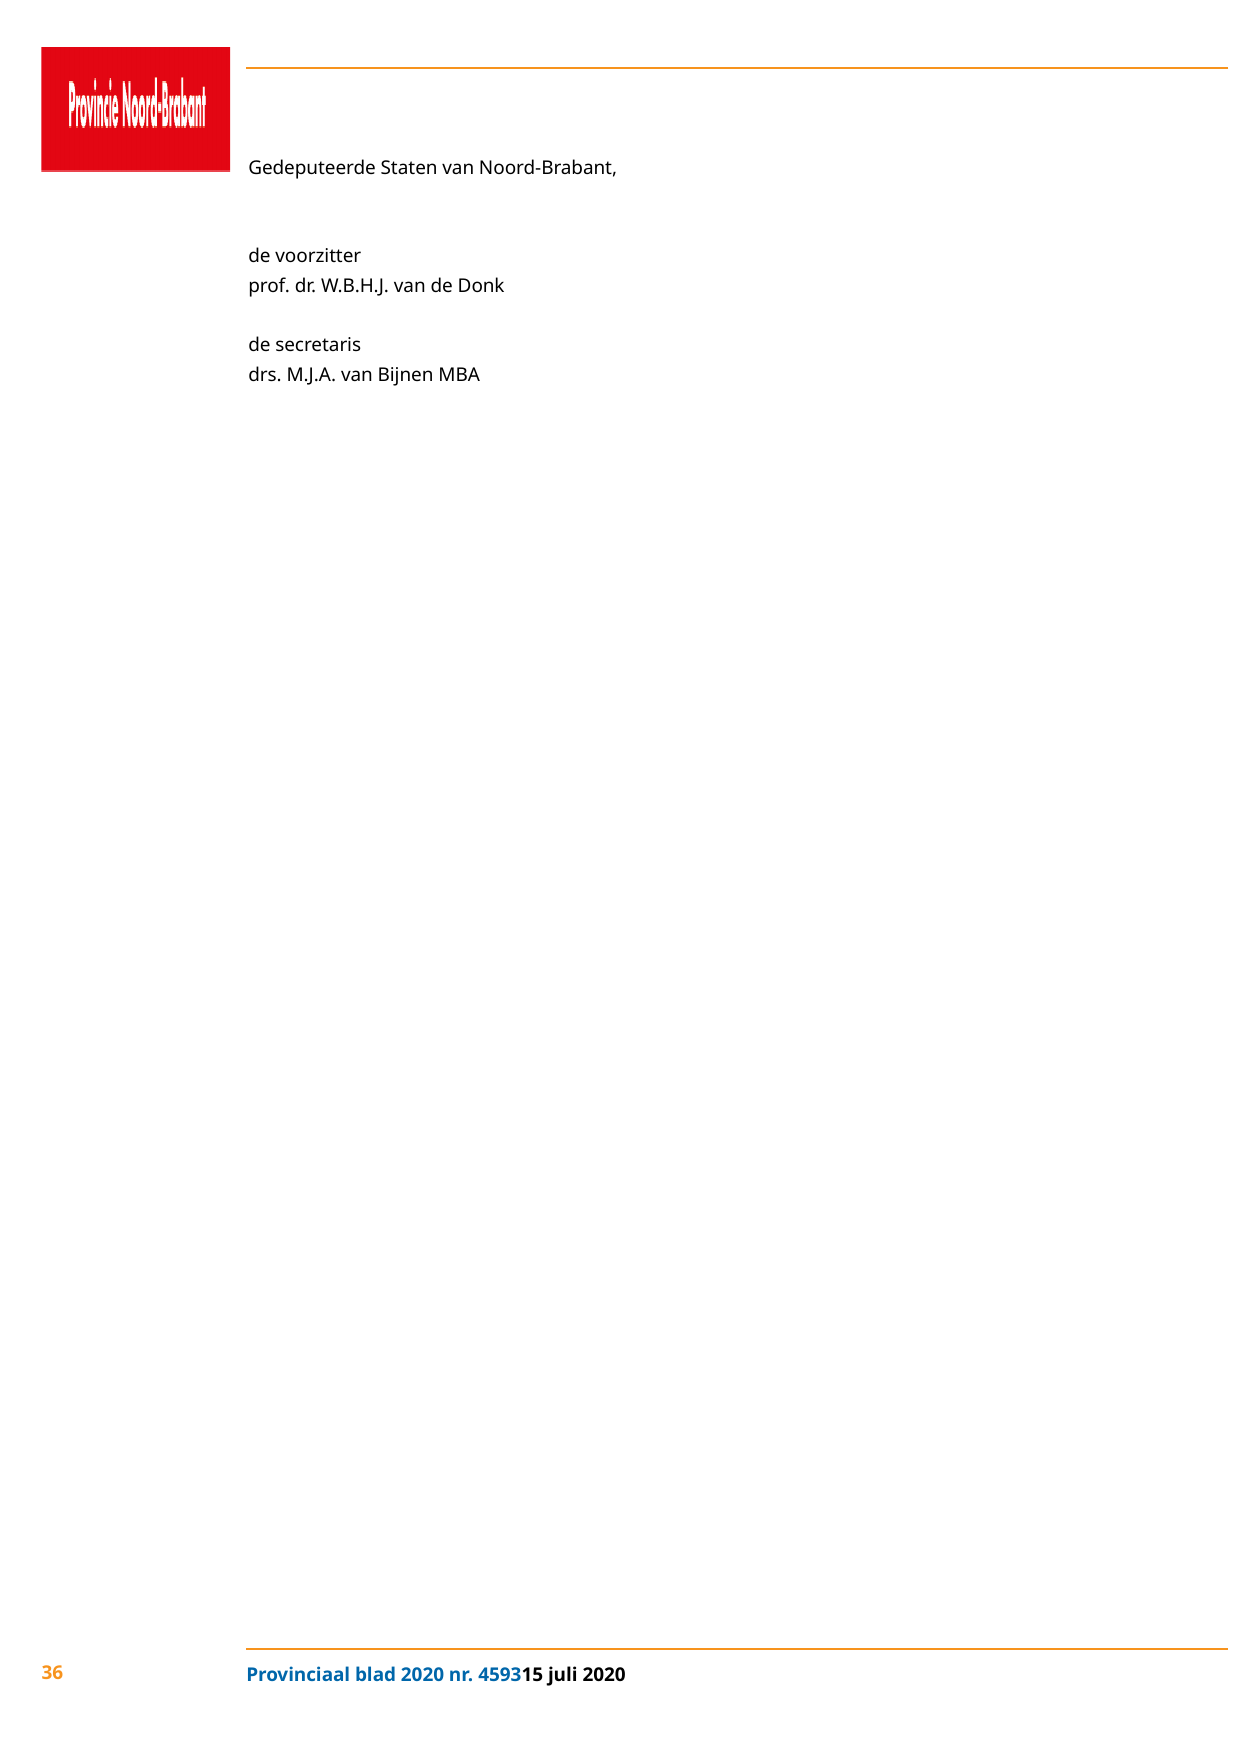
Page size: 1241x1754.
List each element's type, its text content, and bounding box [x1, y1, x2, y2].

text drs. M.J.A. van Bijnen MBA [248, 361, 1152, 387]
text de voorzitter [248, 243, 1152, 268]
text de secretaris [248, 331, 1152, 357]
picture [41, 47, 231, 172]
text Gedeputeerde Staten van Noord-Brabant, [248, 154, 1152, 180]
text prof. dr. W.B.H.J. van de Donk [248, 272, 1152, 298]
